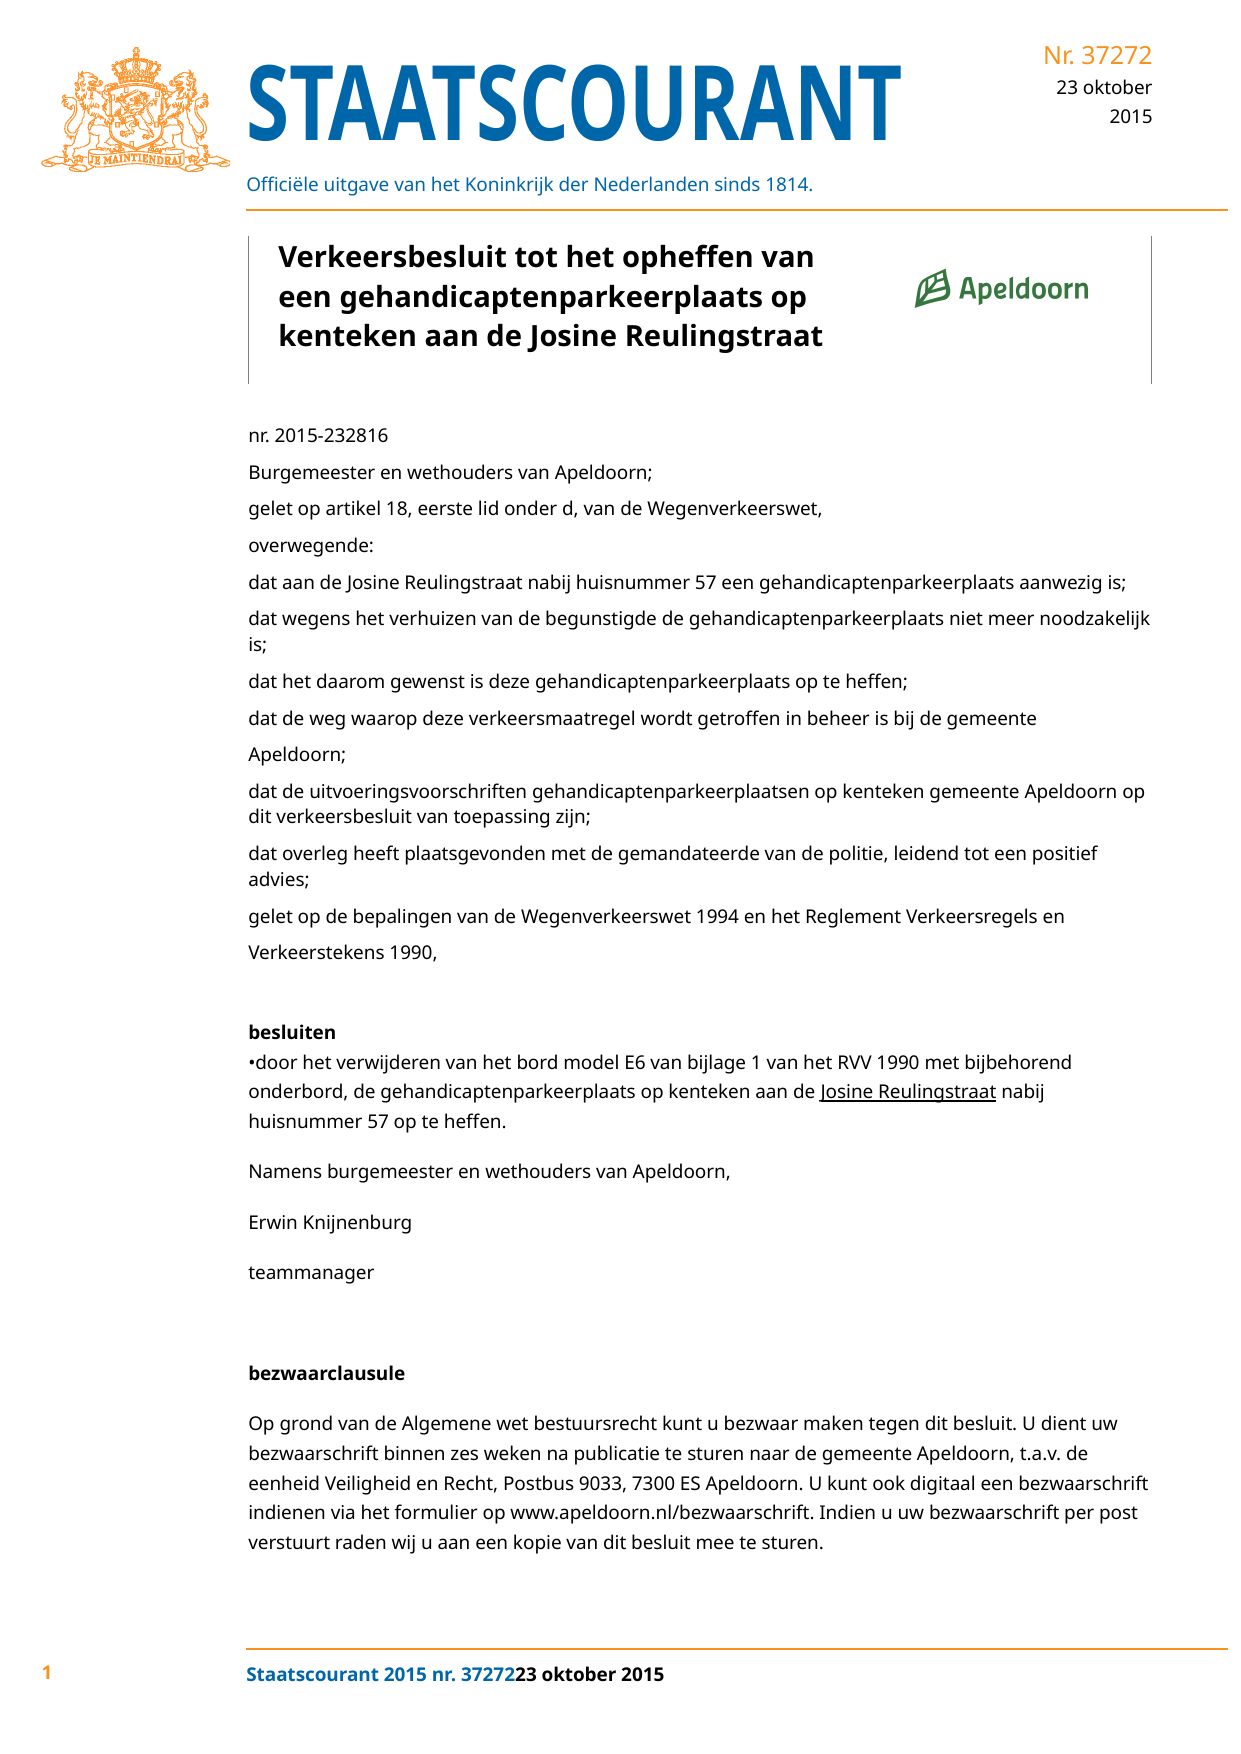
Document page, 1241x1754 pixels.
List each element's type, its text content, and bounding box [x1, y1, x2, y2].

text gelet op artikel 18, eerste lid onder d, van de Wegenverkeerswet, [248, 496, 1152, 521]
text gelet op de bepalingen van de Wegenverkeerswet 1994 en het Reglement Verkeersregels en [248, 903, 1152, 928]
table_header Verkeersbesluit tot het opheffen van een gehandicaptenparkeerplaats op kenteken aan de Josine Reulingstraat [249, 236, 850, 384]
text Apeldoorn; [248, 741, 1152, 767]
text besluiten [248, 1019, 1152, 1045]
picture [41, 47, 231, 172]
text teammanager [248, 1259, 1152, 1285]
text overwegende: [248, 532, 1152, 558]
text Namens burgemeester en wethouders van Apeldoorn, [248, 1158, 1152, 1184]
text bezwaarclausule [248, 1360, 1152, 1386]
text Verkeerstekens 1990, [248, 939, 1152, 965]
text nr. 2015-232816 [248, 422, 1152, 448]
text dat aan de Josine Reulingstraat nabij huisnummer 57 een gehandicaptenparkeerplaats aanwezig is; [248, 569, 1152, 595]
text Op grond van de Algemene wet bestuursrecht kunt u bezwaar maken tegen dit besluit. U dient uw bezwaarschrift binnen zes weken na publicatie te sturen naar de gemeente Apeldoorn, t.a.v. de eenheid Veiligheid en Recht, Postbus 9033, 7300 ES Apeldoorn. U kunt ook digitaal een bezwaarschrift indienen via het formulier op www.apeldoorn.nl/bezwaarschrift. Indien u uw bezwaarschrift per post verstuurt raden wij u aan een kopie van dit besluit mee te sturen. [248, 1411, 1152, 1554]
text dat wegens het verhuizen van de begunstigde de gehandicaptenparkeerplaats niet meer noodzakelijk is; [248, 606, 1152, 657]
text •door het verwijderen van het bord model E6 van bijlage 1 van het RVV 1990 met bijbehorend onderbord, de gehandicaptenparkeerplaats op kenteken aan de Josine Reulingstraat nabij huisnummer 57 op te heffen. [248, 1049, 1152, 1134]
text Burgemeester en wethouders van Apeldoorn; [248, 459, 1152, 485]
text dat overleg heeft plaatsgevonden met de gemandateerde van de politie, leidend tot een positief advies; [248, 840, 1152, 892]
table_header [850, 236, 1151, 384]
text dat het daarom gewenst is deze gehandicaptenparkeerplaats op te heffen; [248, 668, 1152, 694]
text dat de uitvoeringsvoorschriften gehandicaptenparkeerplaatsen op kenteken gemeente Apeldoorn op dit verkeersbesluit van toepassing zijn; [248, 778, 1152, 829]
picture [882, 236, 1119, 345]
text dat de weg waarop deze verkeersmaatregel wordt getroffen in beheer is bij de gemeente [248, 705, 1152, 730]
text Erwin Knijnenburg [248, 1209, 1152, 1234]
